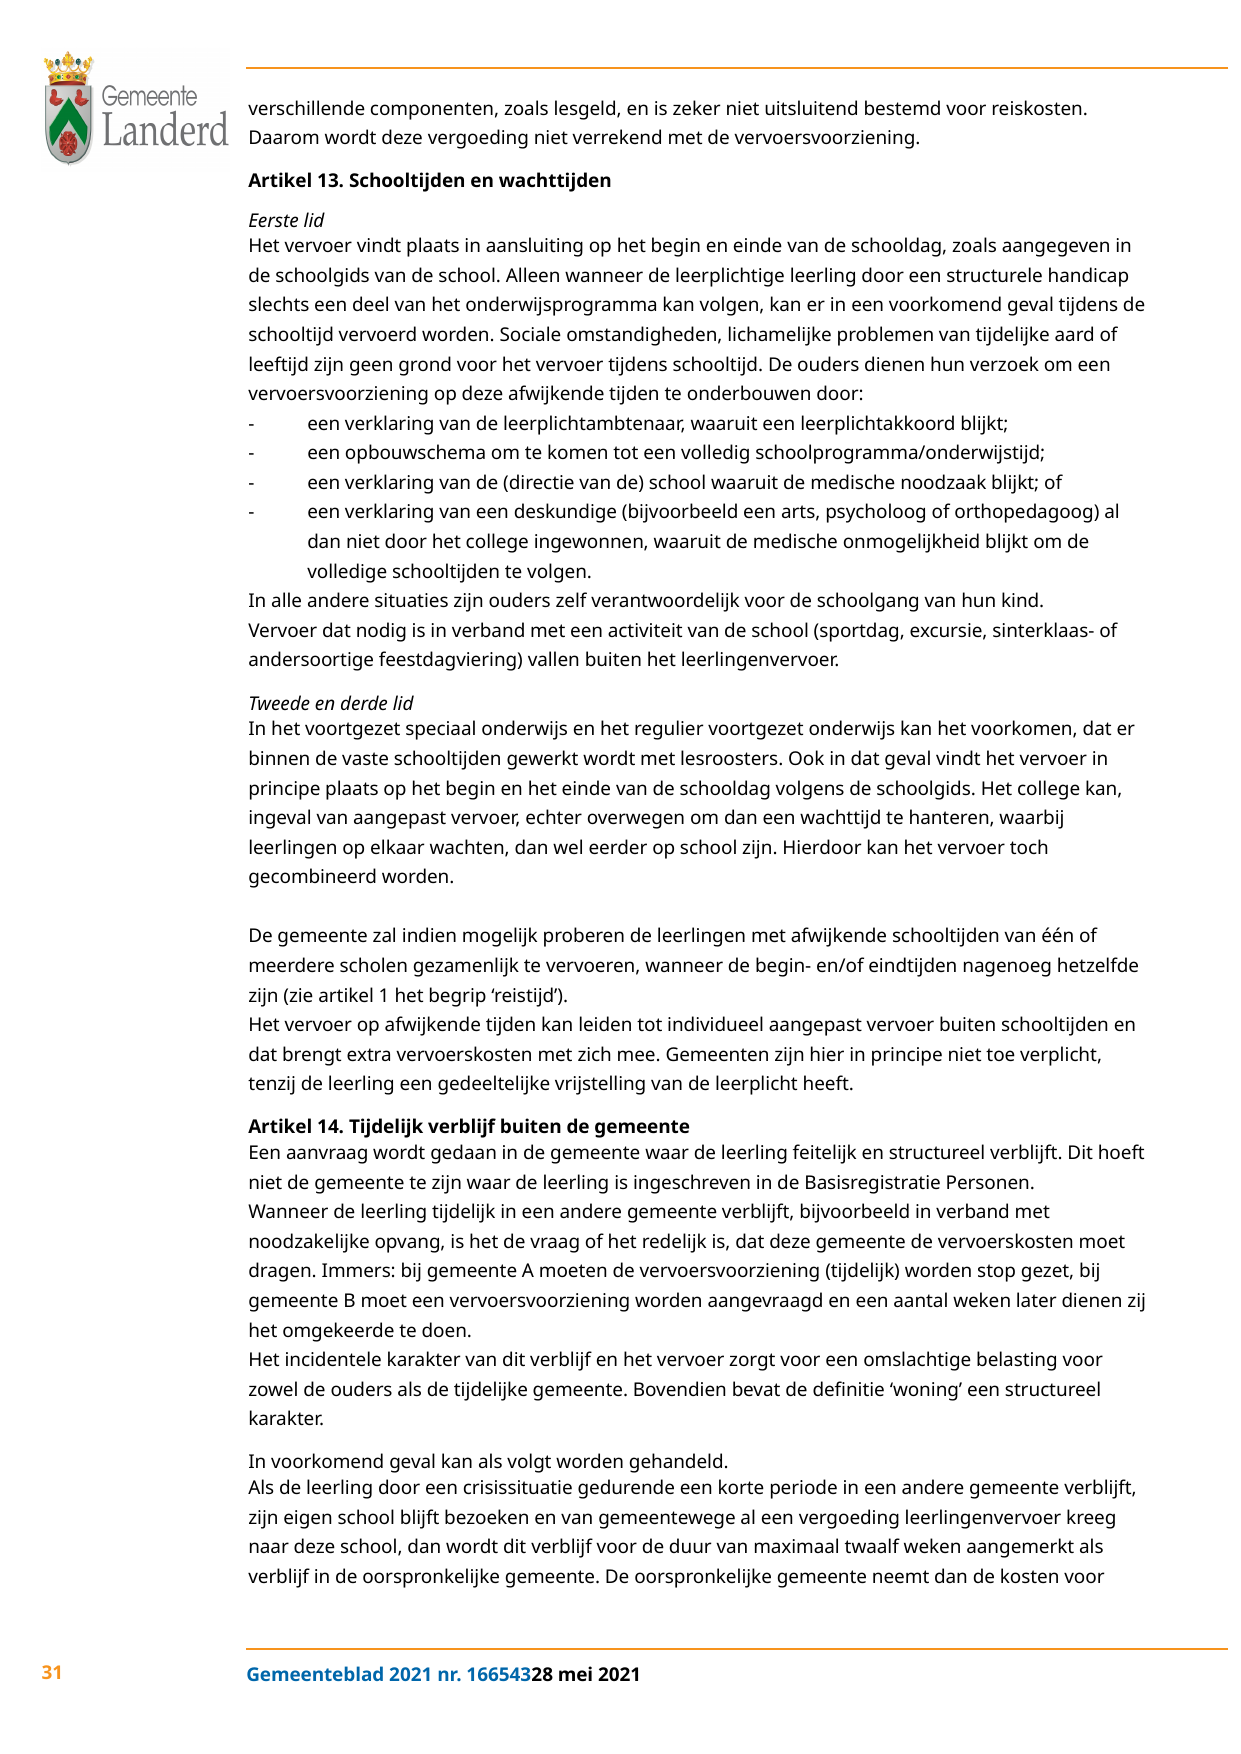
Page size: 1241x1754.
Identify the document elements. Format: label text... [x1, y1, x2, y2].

text Het incidentele karakter van dit verblijf en het vervoer zorgt voor een omslachtige belasting voor zowel de ouders als de tijdelijke gemeente. Bovendien bevat de definitie ‘woning’ een structureel karakter. [248, 1346, 1152, 1431]
text Tweede en derde lid [248, 690, 1152, 716]
text Eerste lid [248, 207, 1152, 232]
text verschillende componenten, zoals lesgeld, en is zeker niet uitsluitend bestemd voor reiskosten. Daarom wordt deze vergoeding niet verrekend met de vervoersvoorziening. [248, 95, 1152, 150]
text Het vervoer vindt plaats in aansluiting op het begin en einde van de schooldag, zoals aangegeven in de schoolgids van de school. Alleen wanneer de leerplichtige leerling door een structurele handicap slechts een deel van het onderwijsprogramma kan volgen, kan er in een voorkomend geval tijdens de schooltijd vervoerd worden. Sociale omstandigheden, lichamelijke problemen van tijdelijke aard of leeftijd zijn geen grond voor het vervoer tijdens schooltijd. De ouders dienen hun verzoek om een vervoersvoorziening op deze afwijkende tijden te onderbouwen door: [248, 232, 1152, 406]
list een opbouwschema om te komen tot een volledig schoolprogramma/onderwijstijd; [248, 439, 1152, 465]
text Artikel 14. Tijdelijk verblijf buiten de gemeente [248, 1114, 1152, 1139]
text Vervoer dat nodig is in verband met een activiteit van de school (sportdag, excursie, sinterklaas- of andersoortige feestdagviering) vallen buiten het leerlingenvervoer. [248, 617, 1152, 672]
picture [41, 47, 231, 172]
text In het voortgezet speciaal onderwijs en het regulier voortgezet onderwijs kan het voorkomen, dat er binnen de vaste schooltijden gewerkt wordt met lesroosters. Ook in dat geval vindt het vervoer in principe plaats op het begin en het einde van de schooldag volgens de schoolgids. Het college kan, ingeval van aangepast vervoer, echter overwegen om dan een wachttijd te hanteren, waarbij leerlingen op elkaar wachten, dan wel eerder op school zijn. Hierdoor kan het vervoer toch gecombineerd worden. [248, 716, 1152, 889]
text De gemeente zal indien mogelijk proberen de leerlingen met afwijkende schooltijden van één of meerdere scholen gezamenlijk te vervoeren, wanneer de begin- en/of eindtijden nagenoeg hetzelfde zijn (zie artikel 1 het begrip ‘reistijd’). [248, 923, 1152, 1007]
text Een aanvraag wordt gedaan in de gemeente waar de leerling feitelijk en structureel verblijft. Dit hoeft niet de gemeente te zijn waar de leerling is ingeschreven in de Basisregistratie Personen. [248, 1139, 1152, 1195]
list een verklaring van een deskundige (bijvoorbeeld een arts, psycholoog of orthopedagoog) al dan niet door het college ingewonnen, waaruit de medische onmogelijkheid blijkt om de volledige schooltijden te volgen. [248, 499, 1152, 584]
list een verklaring van de leerplichtambtenaar, waaruit een leerplichtakkoord blijkt; [248, 410, 1152, 436]
text Wanneer de leerling tijdelijk in een andere gemeente verblijft, bijvoorbeeld in verband met noodzakelijke opvang, is het de vraag of het redelijk is, dat deze gemeente de vervoerskosten moet dragen. Immers: bij gemeente A moeten de vervoersvoorziening (tijdelijk) worden stop gezet, bij gemeente B moet een vervoersvoorziening worden aangevraagd en een aantal weken later dienen zij het omgekeerde te doen. [248, 1198, 1152, 1343]
text In alle andere situaties zijn ouders zelf verantwoordelijk voor de schoolgang van hun kind. [248, 587, 1152, 613]
text Artikel 13. Schooltijden en wachttijden [248, 167, 1152, 193]
text Het vervoer op afwijkende tijden kan leiden tot individueel aangepast vervoer buiten schooltijden en dat brengt extra vervoerskosten met zich mee. Gemeenten zijn hier in principe niet toe verplicht, tenzij de leerling een gedeeltelijke vrijstelling van de leerplicht heeft. [248, 1011, 1152, 1096]
text In voorkomend geval kan als volgt worden gehandeld. [248, 1449, 1152, 1474]
text Als de leerling door een crisissituatie gedurende een korte periode in een andere gemeente verblijft, zijn eigen school blijft bezoeken en van gemeentewege al een vergoeding leerlingenvervoer kreeg naar deze school, dan wordt dit verblijf voor de duur van maximaal twaalf weken aangemerkt als verblijf in de oorspronkelijke gemeente. De oorspronkelijke gemeente neemt dan de kosten voor [248, 1474, 1152, 1589]
list een verklaring van de (directie van de) school waaruit de medische noodzaak blijkt; of [248, 469, 1152, 495]
